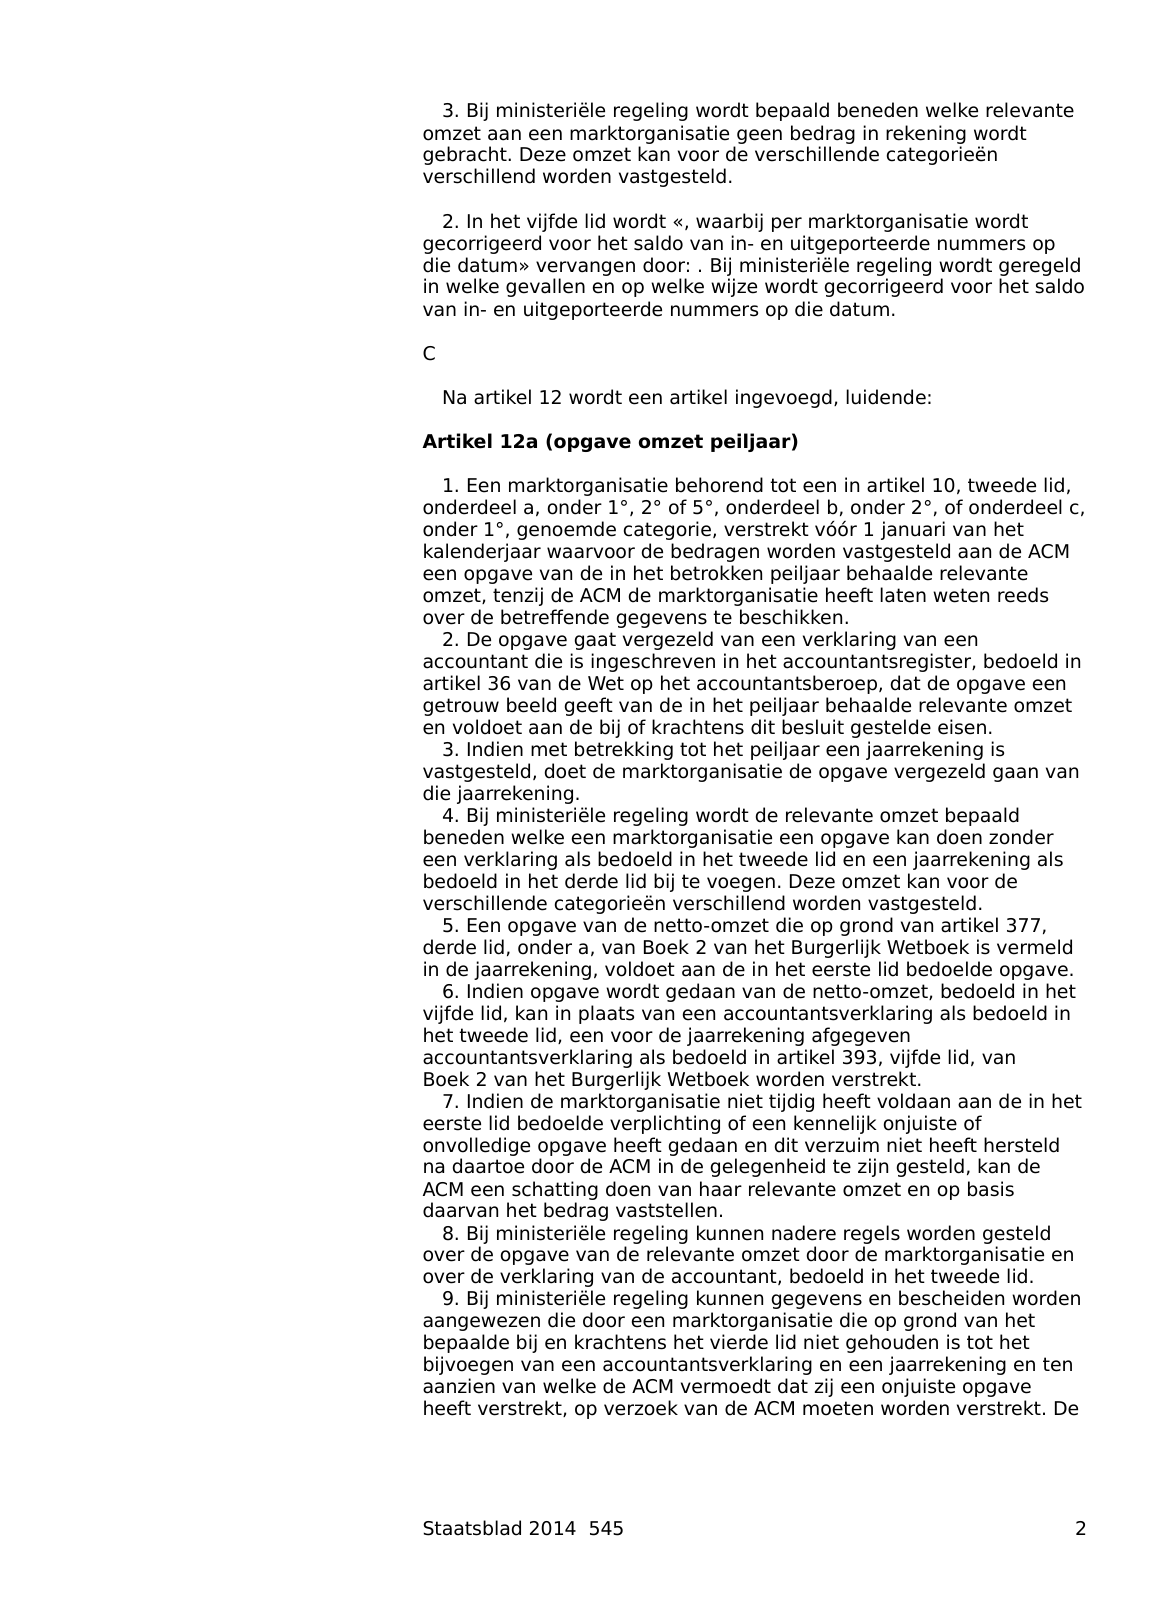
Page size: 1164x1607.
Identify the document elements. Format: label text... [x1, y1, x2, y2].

subtitle Artikel 12a (opgave omzet peiljaar) [422, 431, 1087, 453]
text 2. De opgave gaat vergezeld van een verklaring van een accountant die is ingeschreven in het accountantsregister, bedoeld in artikel 36 van de Wet op het accountantsberoep, dat de opgave een getrouw beeld geeft van de in het peiljaar behaalde relevante omzet en voldoet aan de bij of krachtens dit besluit gestelde eisen. [422, 629, 1087, 739]
text 8. Bij ministeriële regeling kunnen nadere regels worden gesteld over de opgave van de relevante omzet door de marktorganisatie en over de verklaring van de accountant, bedoeld in het tweede lid. [422, 1222, 1087, 1288]
text 7. Indien de marktorganisatie niet tijdig heeft voldaan aan de in het eerste lid bedoelde verplichting of een kennelijk onjuiste of onvolledige opgave heeft gedaan en dit verzuim niet heeft hersteld na daartoe door de ACM in de gelegenheid te zijn gesteld, kan de ACM een schatting doen van haar relevante omzet en op basis daarvan het bedrag vaststellen. [422, 1091, 1087, 1222]
text 5. Een opgave van de netto-omzet die op grond van artikel 377, derde lid, onder a, van Boek 2 van het Burgerlijk Wetboek is vermeld in de jaarrekening, voldoet aan de in het eerste lid bedoelde opgave. [422, 915, 1087, 981]
text 3. Indien met betrekking tot het peiljaar een jaarrekening is vastgesteld, doet de marktorganisatie de opgave vergezeld gaan van die jaarrekening. [422, 739, 1087, 805]
text 6. Indien opgave wordt gedaan van de netto-omzet, bedoeld in het vijfde lid, kan in plaats van een accountantsverklaring als bedoeld in het tweede lid, een voor de jaarrekening afgegeven accountantsverklaring als bedoeld in artikel 393, vijfde lid, van Boek 2 van het Burgerlijk Wetboek worden verstrekt. [422, 981, 1087, 1091]
text 3. Bij ministeriële regeling wordt bepaald beneden welke relevante omzet aan een marktorganisatie geen bedrag in rekening wordt gebracht. Deze omzet kan voor de verschillende categorieën verschillend worden vastgesteld. [422, 100, 1087, 188]
text C [422, 343, 1087, 364]
text Na artikel 12 wordt een artikel ingevoegd, luidende: [422, 387, 1087, 409]
text 1. Een marktorganisatie behorend tot een in artikel 10, tweede lid, onderdeel a, onder 1°, 2° of 5°, onderdeel b, onder 2°, of onderdeel c, onder 1°, genoemde categorie, verstrekt vóór 1 januari van het kalenderjaar waarvoor de bedragen worden vastgesteld aan de ACM een opgave van de in het betrokken peiljaar behaalde relevante omzet, tenzij de ACM de marktorganisatie heeft laten weten reeds over de betreffende gegevens te beschikken. [422, 475, 1087, 629]
text 2. In het vijfde lid wordt «, waarbij per marktorganisatie wordt gecorrigeerd voor het saldo van in- en uitgeporteerde nummers op die datum» vervangen door: . Bij ministeriële regeling wordt geregeld in welke gevallen en op welke wijze wordt gecorrigeerd voor het saldo van in- en uitgeporteerde nummers op die datum. [422, 211, 1087, 320]
text 4. Bij ministeriële regeling wordt de relevante omzet bepaald beneden welke een marktorganisatie een opgave kan doen zonder een verklaring als bedoeld in het tweede lid en een jaarrekening als bedoeld in het derde lid bij te voegen. Deze omzet kan voor de verschillende categorieën verschillend worden vastgesteld. [422, 805, 1087, 915]
text 9. Bij ministeriële regeling kunnen gegevens en bescheiden worden aangewezen die door een marktorganisatie die op grond van het bepaalde bij en krachtens het vierde lid niet gehouden is tot het bijvoegen van een accountantsverklaring en een jaarrekening en ten aanzien van welke de ACM vermoedt dat zij een onjuiste opgave heeft verstrekt, op verzoek van de ACM moeten worden verstrekt. De [422, 1288, 1087, 1420]
